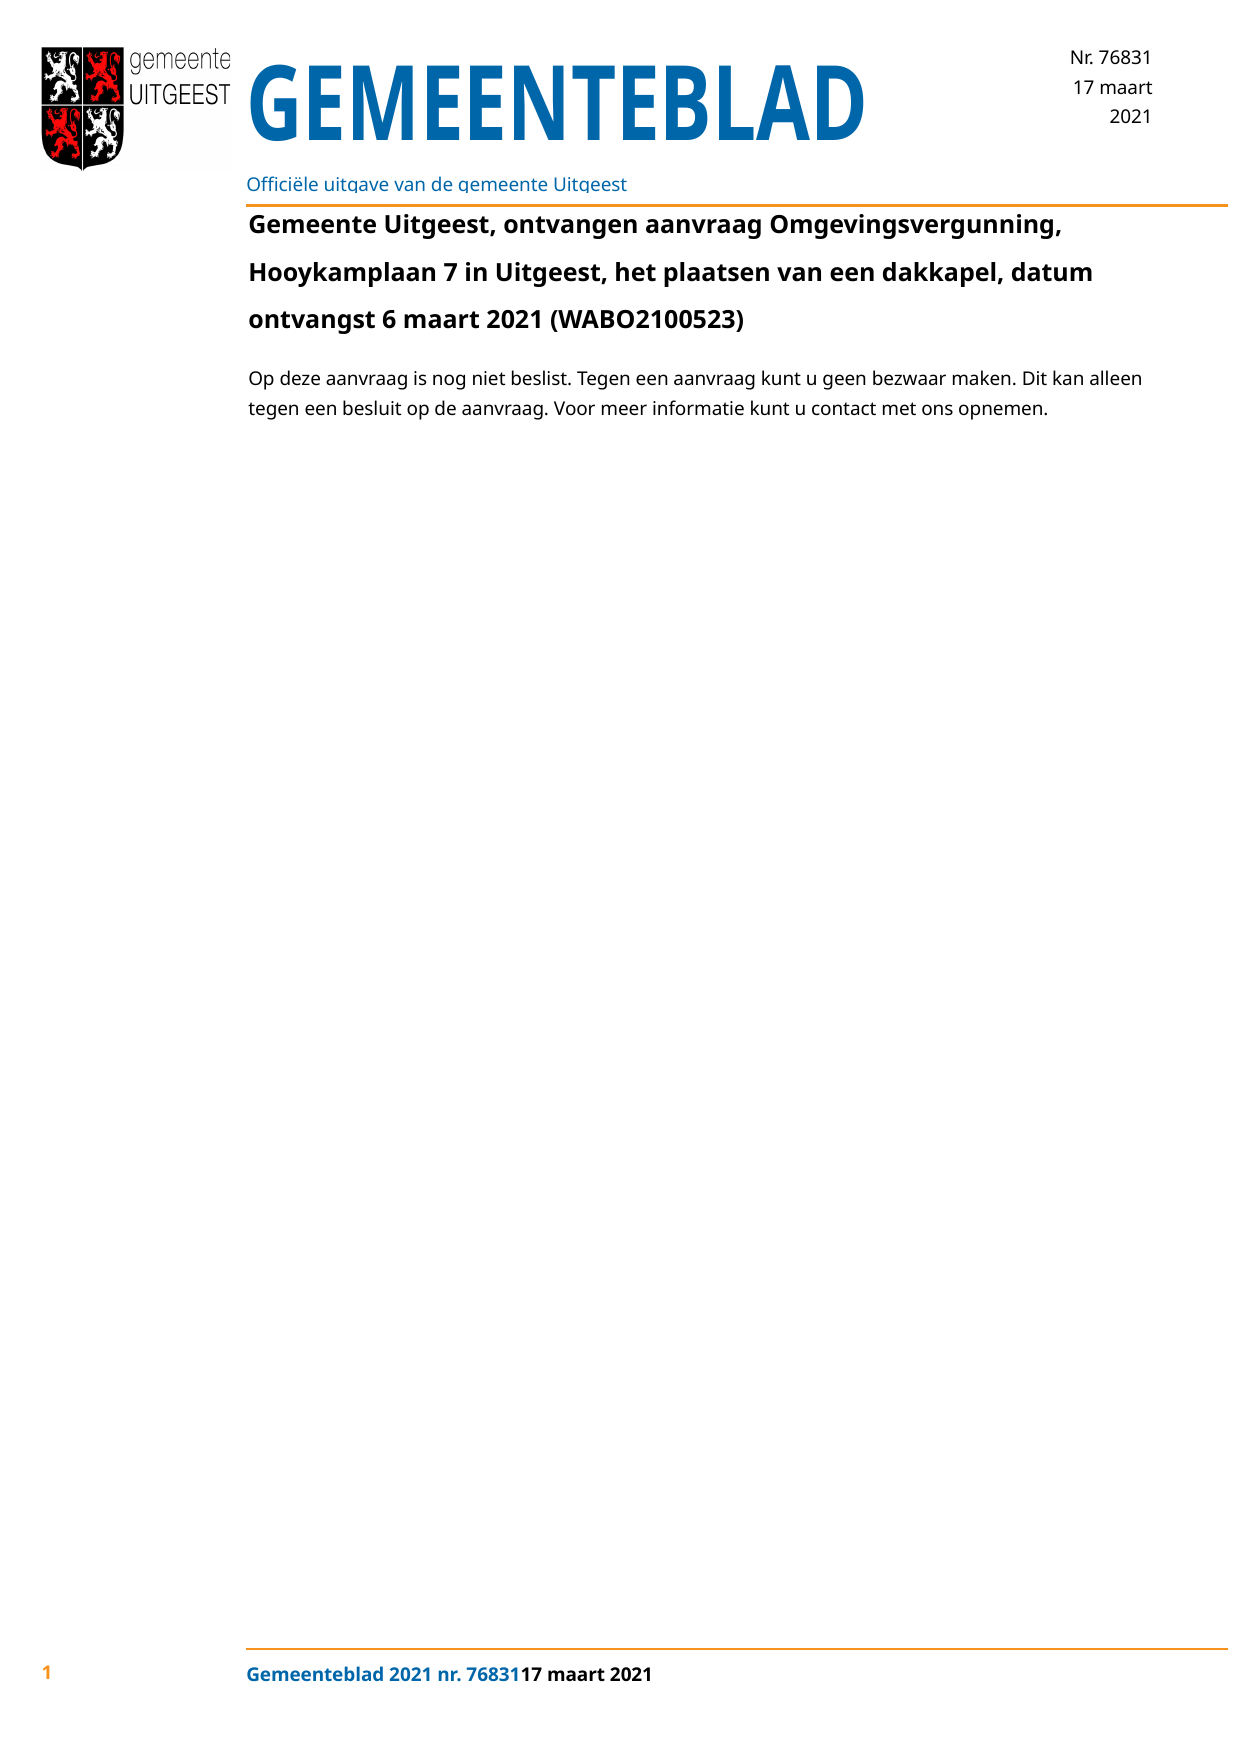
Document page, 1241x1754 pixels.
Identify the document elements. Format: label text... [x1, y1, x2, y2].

text Op deze aanvraag is nog niet beslist. Tegen een aanvraag kunt u geen bezwaar maken. Dit kan alleen tegen een besluit op de aanvraag. Voor meer informatie kunt u contact met ons opnemen. [248, 366, 1152, 421]
picture [41, 47, 231, 172]
text Gemeente Uitgeest, ontvangen aanvraag Omgevingsvergunning, Hooykamplaan 7 in Uitgeest, het plaatsen van een dakkapel, datum ontvangst 6 maart 2021 (WABO2100523) [248, 207, 1152, 336]
